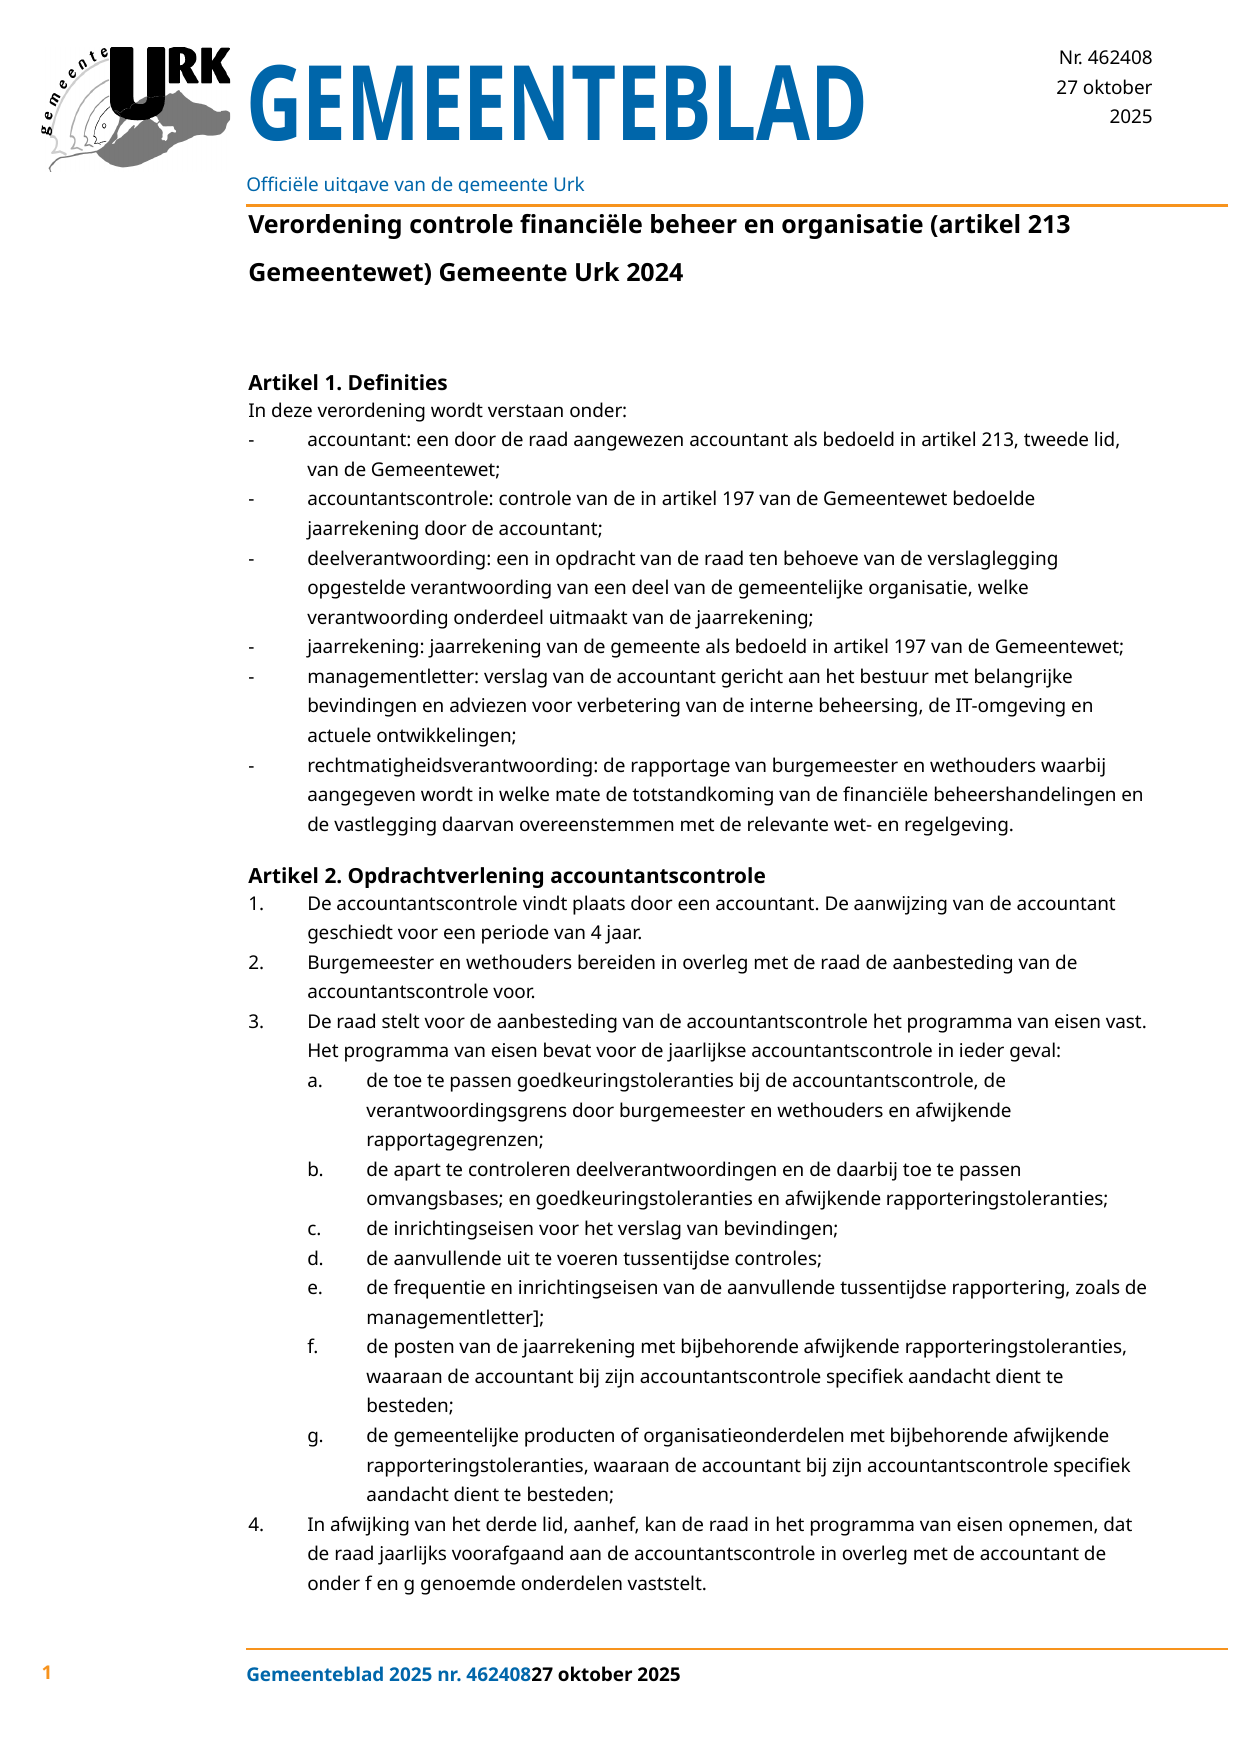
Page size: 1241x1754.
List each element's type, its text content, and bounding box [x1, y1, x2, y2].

list accountant: een door de raad aangewezen accountant als bedoeld in artikel 213, tweede lid, van de Gemeentewet; [248, 426, 1152, 482]
list de frequentie en inrichtingseisen van de aanvullende tussentijdse rapportering, zoals de managementletter]; [307, 1274, 1152, 1330]
text Verordening controle financiële beheer en organisatie (artikel 213 Gemeentewet) Gemeente Urk 2024 [248, 207, 1152, 288]
text In deze verordening wordt verstaan onder: [248, 397, 1152, 422]
list Burgemeester en wethouders bereiden in overleg met de raad de aanbesteding van de accountantscontrole voor. [248, 949, 1152, 1004]
list deelverantwoording: een in opdracht van de raad ten behoeve van de verslaglegging opgestelde verantwoording van een deel van de gemeentelijke organisatie, welke verantwoording onderdeel uitmaakt van de jaarrekening; [248, 545, 1152, 629]
text Artikel 2. Opdrachtverlening accountantscontrole [248, 861, 1152, 890]
text Artikel 1. Definities [248, 368, 1152, 397]
list de posten van de jaarrekening met bijbehorende afwijkende rapporteringstoleranties, waaraan de accountant bij zijn accountantscontrole specifiek aandacht dient te besteden; [307, 1333, 1152, 1418]
picture [41, 47, 231, 172]
list rechtmatigheidsverantwoording: de rapportage van burgemeester en wethouders waarbij aangegeven wordt in welke mate de totstandkoming van de financiële beheershandelingen en de vastlegging daarvan overeenstemmen met de relevante wet- en regelgeving. [248, 752, 1152, 837]
list de gemeentelijke producten of organisatieonderdelen met bijbehorende afwijkende rapporteringstoleranties, waaraan de accountant bij zijn accountantscontrole specifiek aandacht dient te besteden; [307, 1422, 1152, 1507]
list jaarrekening: jaarrekening van de gemeente als bedoeld in artikel 197 van de Gemeentewet; [248, 633, 1152, 659]
list de apart te controleren deelverantwoordingen en de daarbij toe te passen omvangsbases; en goedkeuringstoleranties en afwijkende rapporteringstoleranties; [307, 1156, 1152, 1211]
list managementletter: verslag van de accountant gericht aan het bestuur met belangrijke bevindingen en adviezen voor verbetering van de interne beheersing, de IT-omgeving en actuele ontwikkelingen; [248, 663, 1152, 748]
list accountantscontrole: controle van de in artikel 197 van de Gemeentewet bedoelde jaarrekening door de accountant; [248, 486, 1152, 541]
list de inrichtingseisen voor het verslag van bevindingen; [307, 1215, 1152, 1241]
list In afwijking van het derde lid, aanhef, kan de raad in het programma van eisen opnemen, dat de raad jaarlijks voorafgaand aan de accountantscontrole in overleg met de accountant de onder f en g genoemde onderdelen vaststelt. [248, 1511, 1152, 1596]
list De accountantscontrole vindt plaats door een accountant. De aanwijzing van de accountant geschiedt voor een periode van 4 jaar. [248, 890, 1152, 945]
list de aanvullende uit te voeren tussentijdse controles; [307, 1245, 1152, 1271]
list de toe te passen goedkeuringstoleranties bij de accountantscontrole, de verantwoordingsgrens door burgemeester en wethouders en afwijkende rapportagegrenzen; [307, 1067, 1152, 1152]
list De raad stelt voor de aanbesteding van de accountantscontrole het programma van eisen vast. Het programma van eisen bevat voor de jaarlijkse accountantscontrole in ieder geval: [248, 1008, 1152, 1063]
